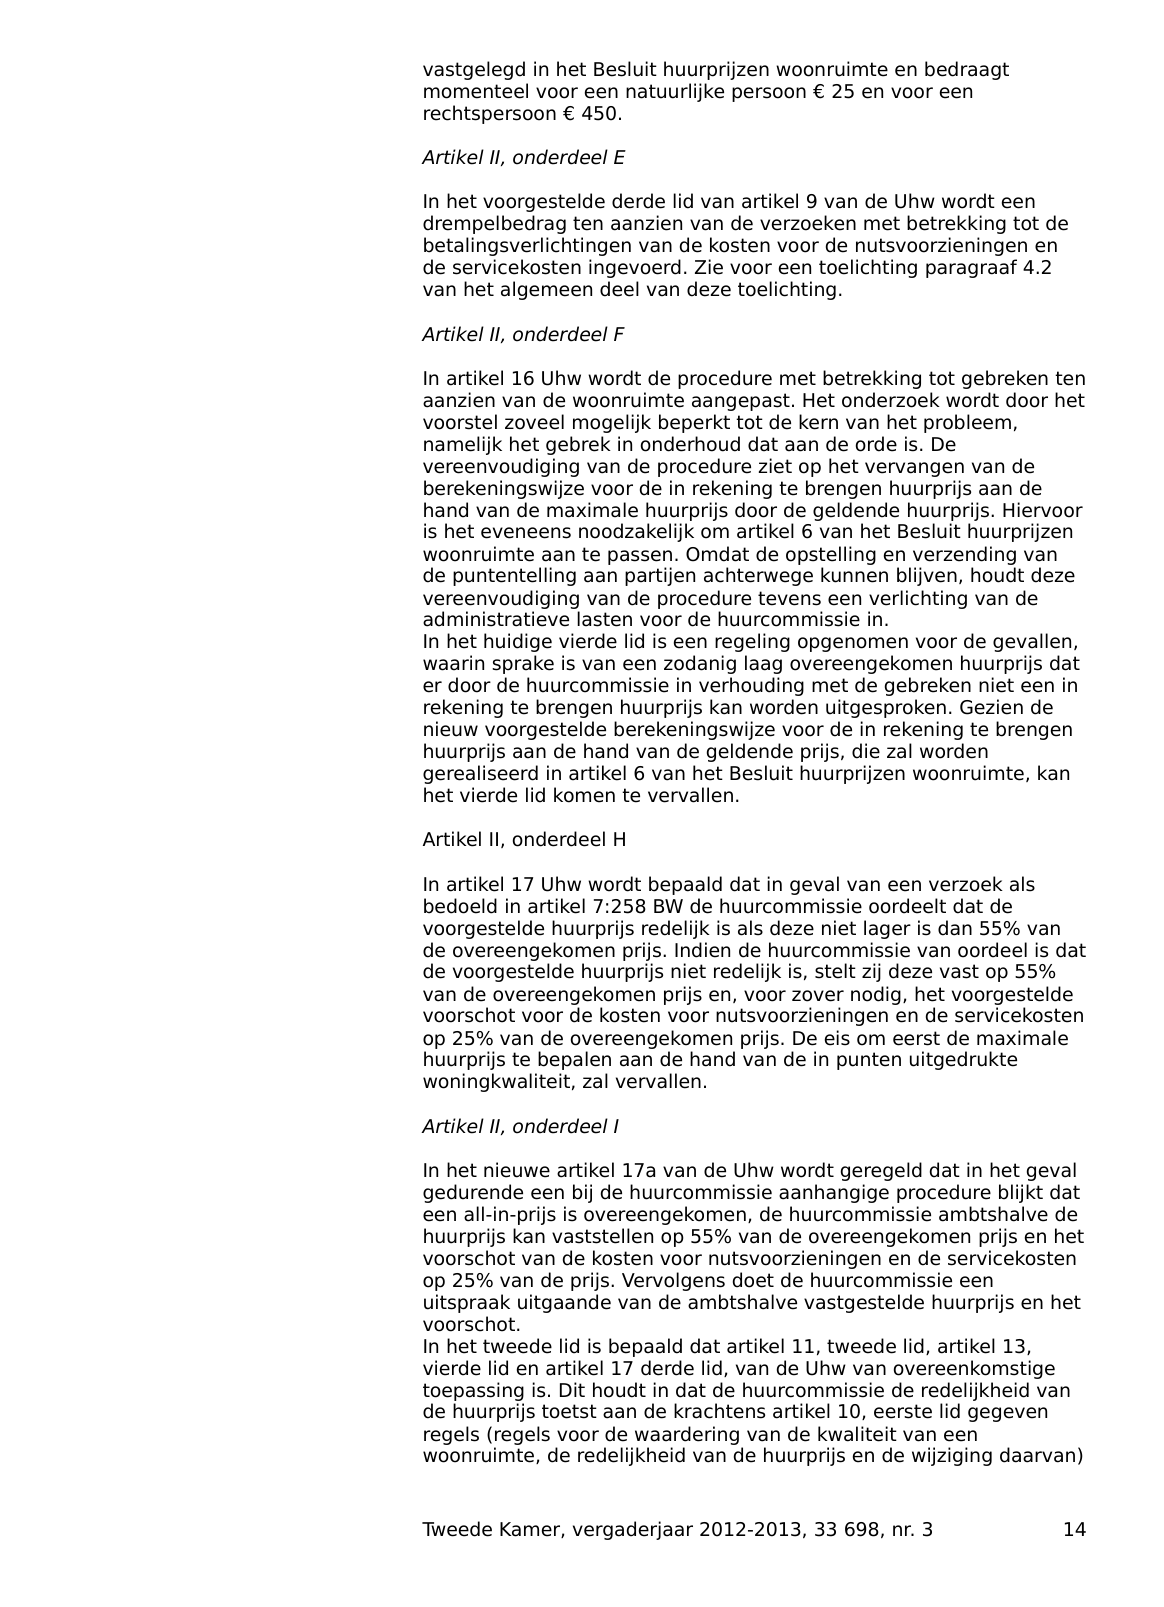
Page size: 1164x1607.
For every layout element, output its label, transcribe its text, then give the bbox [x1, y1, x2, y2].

subtitle Artikel II, onderdeel I [422, 1116, 1087, 1137]
text In het nieuwe artikel 17a van de Uhw wordt geregeld dat in het geval gedurende een bij de huurcommissie aanhangige procedure blijkt dat een all-in-prijs is overeengekomen, de huurcommissie ambtshalve de huurprijs kan vaststellen op 55% van de overeengekomen prijs en het voorschot van de kosten voor nutsvoorzieningen en de servicekosten op 25% van de prijs. Vervolgens doet de huurcommissie een uitspraak uitgaande van de ambtshalve vastgestelde huurprijs en het voorschot. [422, 1160, 1087, 1336]
text In het tweede lid is bepaald dat artikel 11, tweede lid, artikel 13, vierde lid en artikel 17 derde lid, van de Uhw van overeenkomstige toepassing is. Dit houdt in dat de huurcommissie de redelijkheid van de huurprijs toetst aan de krachtens artikel 10, eerste lid gegeven regels (regels voor de waardering van de kwaliteit van een woonruimte, de redelijkheid van de huurprijs en de wijziging daarvan) [422, 1336, 1087, 1467]
text In het voorgestelde derde lid van artikel 9 van de Uhw wordt een drempelbedrag ten aanzien van de verzoeken met betrekking tot de betalingsverlichtingen van de kosten voor de nutsvoorzieningen en de servicekosten ingevoerd. Zie voor een toelichting paragraaf 4.2 van het algemeen deel van deze toelichting. [422, 191, 1087, 301]
text Artikel II, onderdeel H [422, 829, 1087, 851]
text In artikel 17 Uhw wordt bepaald dat in geval van een verzoek als bedoeld in artikel 7:258 BW de huurcommissie oordeelt dat de voorgestelde huurprijs redelijk is als deze niet lager is dan 55% van de overeengekomen prijs. Indien de huurcommissie van oordeel is dat de voorgestelde huurprijs niet redelijk is, stelt zij deze vast op 55% van de overeengekomen prijs en, voor zover nodig, het voorgestelde voorschot voor de kosten voor nutsvoorzieningen en de servicekosten op 25% van de overeengekomen prijs. De eis om eerst de maximale huurprijs te bepalen aan de hand van de in punten uitgedrukte woningkwaliteit, zal vervallen. [422, 873, 1087, 1093]
text In het huidige vierde lid is een regeling opgenomen voor de gevallen, waarin sprake is van een zodanig laag overeengekomen huurprijs dat er door de huurcommissie in verhouding met de gebreken niet een in rekening te brengen huurprijs kan worden uitgesproken. Gezien de nieuw voorgestelde berekeningswijze voor de in rekening te brengen huurprijs aan de hand van de geldende prijs, die zal worden gerealiseerd in artikel 6 van het Besluit huurprijzen woonruimte, kan het vierde lid komen te vervallen. [422, 631, 1087, 807]
text In artikel 16 Uhw wordt de procedure met betrekking tot gebreken ten aanzien van de woonruimte aangepast. Het onderzoek wordt door het voorstel zoveel mogelijk beperkt tot de kern van het probleem, namelijk het gebrek in onderhoud dat aan de orde is. De vereenvoudiging van de procedure ziet op het vervangen van de berekeningswijze voor de in rekening te brengen huurprijs aan de hand van de maximale huurprijs door de geldende huurprijs. Hiervoor is het eveneens noodzakelijk om artikel 6 van het Besluit huurprijzen woonruimte aan te passen. Omdat de opstelling en verzending van de puntentelling aan partijen achterwege kunnen blijven, houdt deze vereenvoudiging van de procedure tevens een verlichting van de administratieve lasten voor de huurcommissie in. [422, 368, 1087, 631]
subtitle Artikel II, onderdeel E [422, 147, 1087, 169]
subtitle Artikel II, onderdeel F [422, 323, 1087, 345]
text vastgelegd in het Besluit huurprijzen woonruimte en bedraagt momenteel voor een natuurlijke persoon € 25 en voor een rechtspersoon € 450. [422, 59, 1087, 125]
